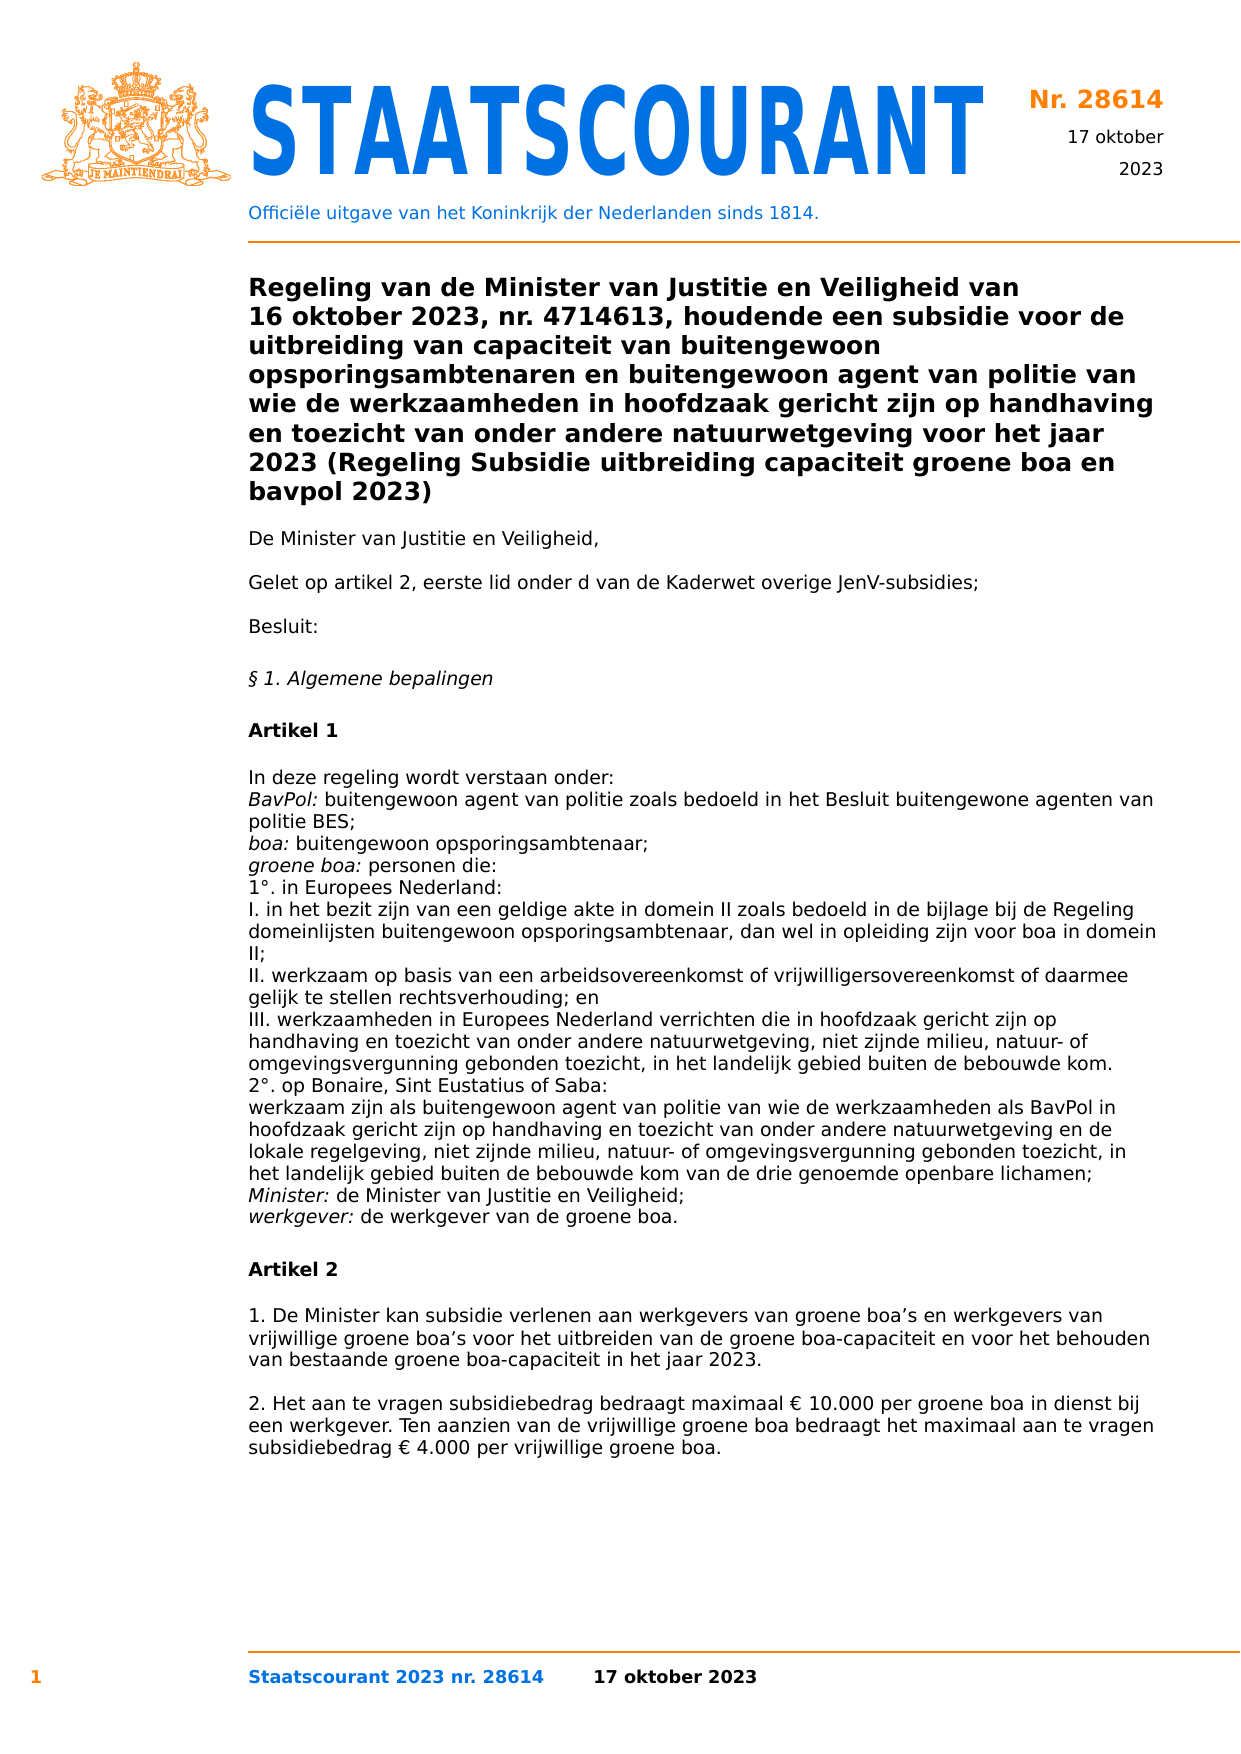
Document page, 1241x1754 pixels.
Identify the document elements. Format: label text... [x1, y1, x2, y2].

text Besluit: [248, 616, 1163, 638]
text 2. Het aan te vragen subsidiebedrag bedraagt maximaal € 10.000 per groene boa in dienst bij een werkgever. Ten aanzien van de vrijwillige groene boa bedraagt het maximaal aan te vragen subsidiebedrag € 4.000 per vrijwillige groene boa. [248, 1393, 1163, 1459]
table_cell 2023 [998, 153, 1240, 203]
text Minister: de Minister van Justitie en Veiligheid; [248, 1184, 1163, 1206]
text 1°. in Europees Nederland: [248, 877, 1163, 899]
text De Minister van Justitie en Veiligheid, [248, 528, 1163, 550]
text BavPol: buitengewoon agent van politie zoals bedoeld in het Besluit buitengewone agenten van politie BES; [248, 789, 1163, 833]
text 2°. op Bonaire, Sint Eustatius of Saba: [248, 1074, 1163, 1097]
subtitle § 1. Algemene bepalingen [248, 668, 1163, 690]
text boa: buitengewoon opsporingsambtenaar; [248, 833, 1163, 855]
text In deze regeling wordt verstaan onder: [248, 767, 1163, 789]
text Gelet op artikel 2, eerste lid onder d van de Kaderwet overige JenV-subsidies; [248, 572, 1163, 594]
text groene boa: personen die: [248, 855, 1163, 877]
subtitle Artikel 2 [248, 1258, 1163, 1280]
table_cell 17 oktober [998, 121, 1240, 153]
subtitle Regeling van de Minister van Justitie en Veiligheid van 16 oktober 2023, nr. 4714613, houdende een subsidie voor de uitbreiding van capaciteit van buitengewoon opsporingsambtenaren en buitengewoon agent van politie van wie de werkzaamheden in hoofdzaak gericht zijn op handhaving en toezicht van onder andere natuurwetgeving voor het jaar 2023 (Regeling Subsidie uitbreiding capaciteit groene boa en bavpol 2023) [248, 273, 1163, 506]
text 1. De Minister kan subsidie verlenen aan werkgevers van groene boa’s en werkgevers van vrijwillige groene boa’s voor het uitbreiden van de groene boa-capaciteit en voor het behouden van bestaande groene boa-capaciteit in het jaar 2023. [248, 1305, 1163, 1371]
text werkgever: de werkgever van de groene boa. [248, 1206, 1163, 1228]
table_header [25, 62, 248, 241]
subtitle Artikel 1 [248, 720, 1163, 742]
table_header Nr. 28614 [998, 62, 1240, 121]
text III. werkzaamheden in Europees Nederland verrichten die in hoofdzaak gericht zijn op handhaving en toezicht van onder andere natuurwetgeving, niet zijnde milieu, natuur- of omgevingsvergunning gebonden toezicht, in het landelijk gebied buiten de bebouwde kom. [248, 1009, 1163, 1074]
table_header STAATSCOURANT [248, 62, 998, 203]
text II. werkzaam op basis van een arbeidsovereenkomst of vrijwilligersovereenkomst of daarmee gelijk te stellen rechtsverhouding; en [248, 965, 1163, 1009]
table_cell Officiële uitgave van het Koninkrijk der Nederlanden sinds 1814. [248, 203, 1240, 241]
text I. in het bezit zijn van een geldige akte in domein II zoals bedoeld in de bijlage bij de Regeling domeinlijsten buitengewoon opsporingsambtenaar, dan wel in opleiding zijn voor boa in domein II; [248, 899, 1163, 965]
text werkzaam zijn als buitengewoon agent van politie van wie de werkzaamheden als BavPol in hoofdzaak gericht zijn op handhaving en toezicht van onder andere natuurwetgeving en de lokale regelgeving, niet zijnde milieu, natuur- of omgevingsvergunning gebonden toezicht, in het landelijk gebied buiten de bebouwde kom van de drie genoemde openbare lichamen; [248, 1097, 1163, 1184]
picture [41, 62, 231, 186]
